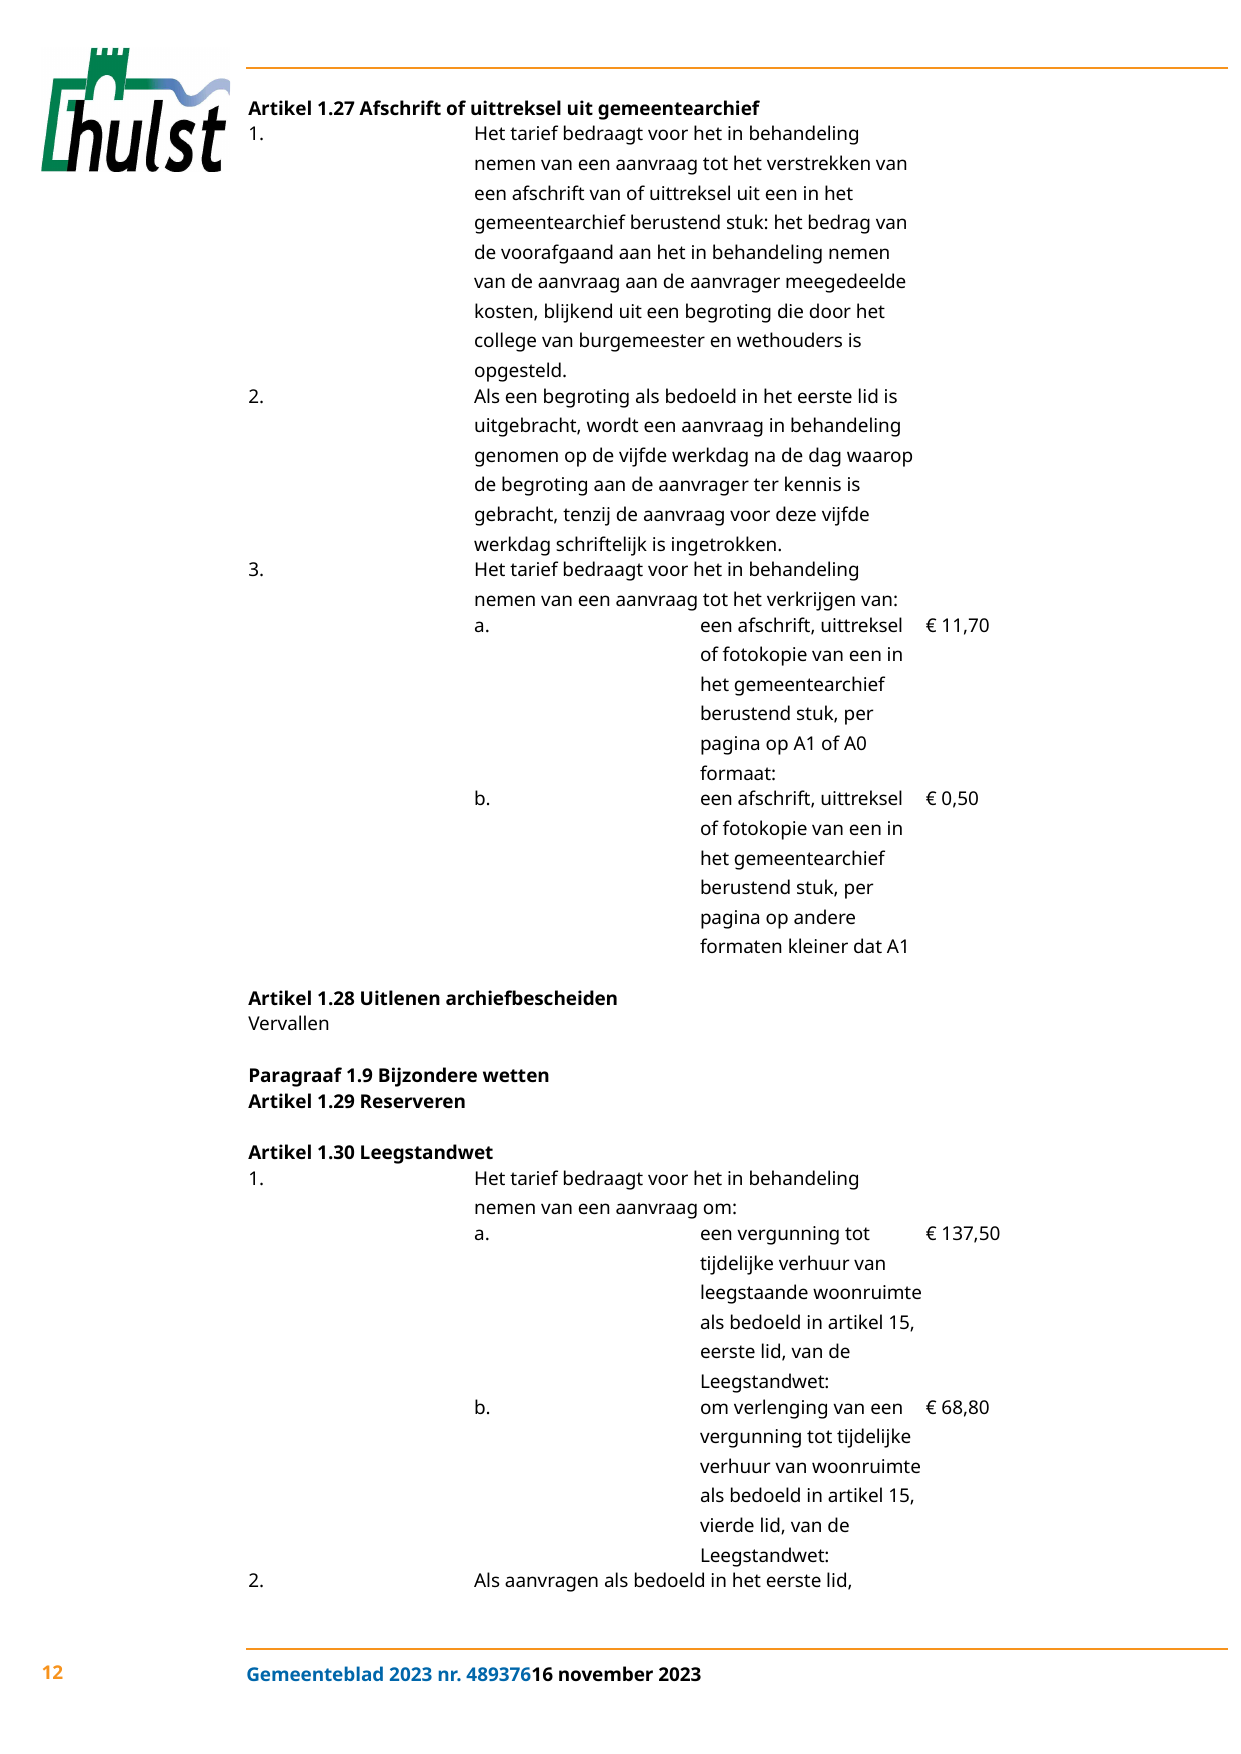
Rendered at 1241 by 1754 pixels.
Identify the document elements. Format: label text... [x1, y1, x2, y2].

table_cell € 137,50 [926, 1220, 1152, 1394]
table_cell Het tarief bedraagt voor het in behandeling nemen van een aanvraag tot het verkrijgen van: [474, 557, 926, 612]
table_cell Het tarief bedraagt voor het in behandeling nemen van een aanvraag tot het verstrekken van een afschrift van of uittreksel uit een in het gemeentearchief berustend stuk: het bedrag van de voorafgaand aan het in behandeling nemen van de aanvraag aan de aanvrager meegedeelde kosten, blijkend uit een begroting die door het college van burgemeester en wethouders is opgesteld. [474, 121, 926, 383]
table_cell Als aanvragen als bedoeld in het eerste lid, [474, 1568, 926, 1593]
table_cell Artikel 1.30 Leegstandwet [248, 1139, 926, 1165]
table_cell a. [474, 1220, 700, 1394]
table_cell Het tarief bedraagt voor het in behandeling nemen van een aanvraag om: [474, 1165, 926, 1220]
table_cell b. [474, 1394, 700, 1568]
table_cell [248, 959, 474, 985]
table_cell Artikel 1.29 Reserveren [248, 1088, 926, 1113]
table_cell [926, 1088, 1152, 1113]
table_cell [926, 1062, 1152, 1088]
table_cell Vervallen [248, 1011, 926, 1036]
table_cell [926, 959, 1152, 985]
table_cell [474, 1114, 926, 1139]
table_cell 3. [248, 557, 474, 959]
table_cell [926, 1114, 1152, 1139]
picture [41, 47, 231, 172]
table_cell b. [474, 786, 700, 959]
table_cell [926, 383, 1152, 557]
table_cell [248, 1114, 474, 1139]
table_cell [926, 121, 1152, 383]
table_cell [474, 959, 926, 985]
table_cell 2. [248, 1568, 474, 1593]
table_cell Artikel 1.28 Uitlenen archiefbescheiden [248, 985, 926, 1011]
table_cell [926, 1011, 1152, 1036]
table_cell een vergunning tot tijdelijke verhuur van leegstaande woonruimte als bedoeld in artikel 15, eerste lid, van de Leegstandwet: [700, 1220, 926, 1394]
table_cell [926, 985, 1152, 1011]
table_cell [926, 95, 1152, 121]
table_cell [926, 1036, 1152, 1062]
table_cell [248, 1036, 474, 1062]
table_cell een afschrift, uittreksel of fotokopie van een in het gemeentearchief berustend stuk, per pagina op A1 of A0 formaat: [700, 612, 926, 786]
table_cell [926, 1568, 1152, 1593]
table_cell 1. [248, 1165, 474, 1568]
table_cell Paragraaf 1.9 Bijzondere wetten [248, 1062, 926, 1088]
table_cell 1. [248, 121, 474, 383]
table_cell [926, 1165, 1152, 1220]
table_cell een afschrift, uittreksel of fotokopie van een in het gemeentearchief berustend stuk, per pagina op andere formaten kleiner dat A1 [700, 786, 926, 959]
table_cell Als een begroting als bedoeld in het eerste lid is uitgebracht, wordt een aanvraag in behandeling genomen op de vijfde werkdag na de dag waarop de begroting aan de aanvrager ter kennis is gebracht, tenzij de aanvraag voor deze vijfde werkdag schriftelijk is ingetrokken. [474, 383, 926, 557]
table_cell € 11,70 [926, 612, 1152, 786]
table_cell 2. [248, 383, 474, 557]
table_cell € 0,50 [926, 786, 1152, 959]
table_cell a. [474, 612, 700, 786]
table_cell € 68,80 [926, 1394, 1152, 1568]
table_cell om verlenging van een vergunning tot tijdelijke verhuur van woonruimte als bedoeld in artikel 15, vierde lid, van de Leegstandwet: [700, 1394, 926, 1568]
table_cell [474, 1036, 926, 1062]
table_cell Artikel 1.27 Afschrift of uittreksel uit gemeentearchief [248, 95, 926, 121]
table_cell [926, 1139, 1152, 1165]
table_cell [926, 557, 1152, 612]
